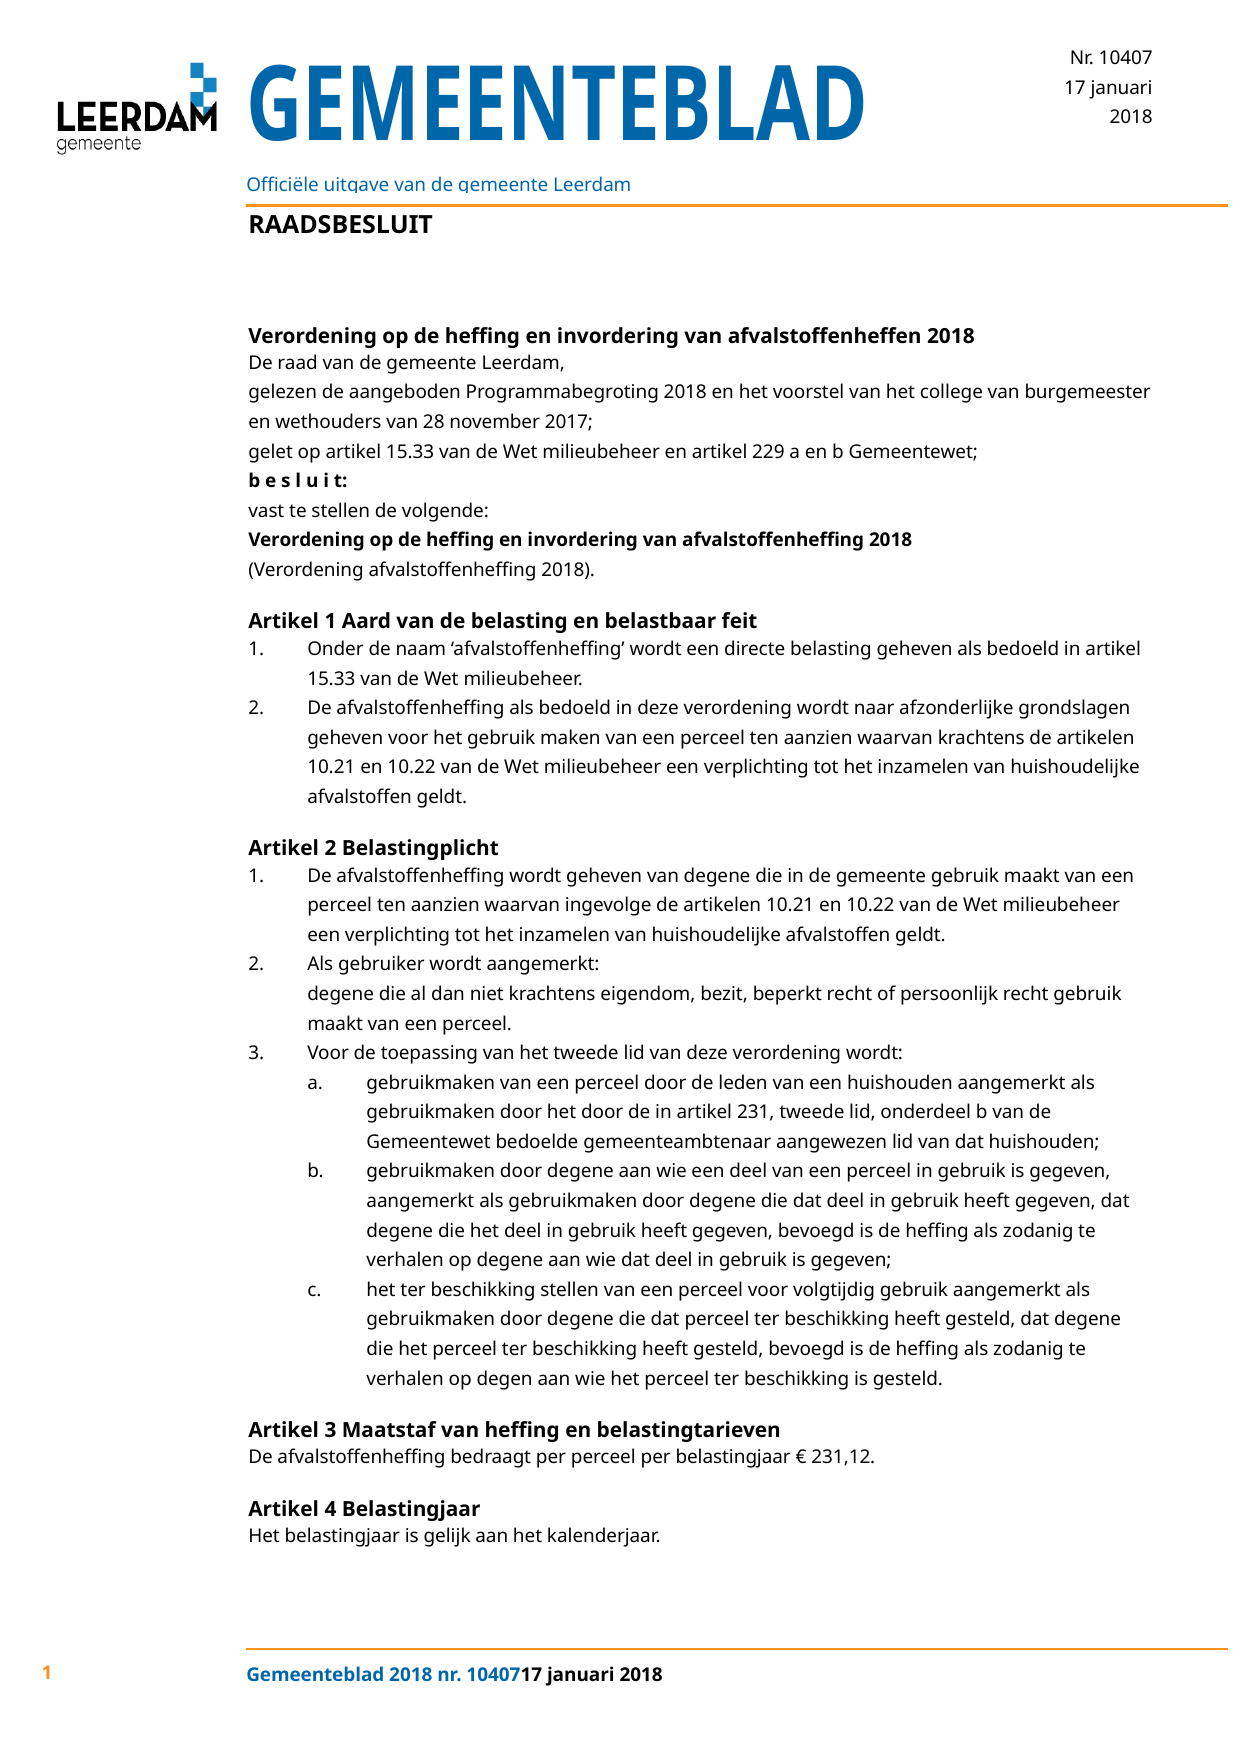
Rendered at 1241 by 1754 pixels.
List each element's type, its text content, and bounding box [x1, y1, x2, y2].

text Het belastingjaar is gelijk aan het kalenderjaar. [248, 1522, 1152, 1548]
text (Verordening afvalstoffenheffing 2018). [248, 556, 1152, 582]
text Artikel 2 Belastingplicht [248, 833, 1152, 862]
text Verordening op de heffing en invordering van afvalstoffenheffing 2018 [248, 527, 1152, 552]
list degene die al dan niet krachtens eigendom, bezit, beperkt recht of persoonlijk recht gebruik maakt van een perceel. [248, 980, 1152, 1036]
text b e s l u i t: [248, 467, 1152, 493]
list gebruikmaken door degene aan wie een deel van een perceel in gebruik is gegeven, aangemerkt als gebruikmaken door degene die dat deel in gebruik heeft gegeven, dat degene die het deel in gebruik heeft gegeven, bevoegd is de heffing als zodanig te verhalen op degene aan wie dat deel in gebruik is gegeven; [307, 1158, 1152, 1272]
picture [41, 47, 231, 172]
text gelet op artikel 15.33 van de Wet milieubeheer en artikel 229 a en b Gemeentewet; [248, 438, 1152, 464]
list Voor de toepassing van het tweede lid van deze verordening wordt: [248, 1039, 1152, 1065]
text De raad van de gemeente Leerdam, [248, 349, 1152, 375]
text Artikel 3 Maatstaf van heffing en belastingtarieven [248, 1415, 1152, 1444]
list het ter beschikking stellen van een perceel voor volgtijdig gebruik aangemerkt als gebruikmaken door degene die dat perceel ter beschikking heeft gesteld, dat degene die het perceel ter beschikking heeft gesteld, bevoegd is de heffing als zodanig te verhalen op degen aan wie het perceel ter beschikking is gesteld. [307, 1276, 1152, 1391]
list Als gebruiker wordt aangemerkt: [248, 951, 1152, 976]
text RAADSBESLUIT [248, 207, 1152, 241]
text vast te stellen de volgende: [248, 497, 1152, 523]
text Artikel 4 Belastingjaar [248, 1494, 1152, 1522]
list gebruikmaken van een perceel door de leden van een huishouden aangemerkt als gebruikmaken door het door de in artikel 231, tweede lid, onderdeel b van de Gemeentewet bedoelde gemeenteambtenaar aangewezen lid van dat huishouden; [307, 1069, 1152, 1154]
text De afvalstoffenheffing bedraagt per perceel per belastingjaar € 231,12. [248, 1444, 1152, 1469]
text gelezen de aangeboden Programmabegroting 2018 en het voorstel van het college van burgemeester en wethouders van 28 november 2017; [248, 379, 1152, 434]
list Onder de naam ‘afvalstoffenheffing’ wordt een directe belasting geheven als bedoeld in artikel 15.33 van de Wet milieubeheer. [248, 635, 1152, 690]
list De afvalstoffenheffing wordt geheven van degene die in de gemeente gebruik maakt van een perceel ten aanzien waarvan ingevolge de artikelen 10.21 en 10.22 van de Wet milieubeheer een verplichting tot het inzamelen van huishoudelijke afvalstoffen geldt. [248, 862, 1152, 947]
text Artikel 1 Aard van de belasting en belastbaar feit [248, 607, 1152, 635]
text Verordening op de heffing en invordering van afvalstoffenheffen 2018 [248, 321, 1152, 349]
list De afvalstoffenheffing als bedoeld in deze verordening wordt naar afzonderlijke grondslagen geheven voor het gebruik maken van een perceel ten aanzien waarvan krachtens de artikelen 10.21 en 10.22 van de Wet milieubeheer een verplichting tot het inzamelen van huishoudelijke afvalstoffen geldt. [248, 694, 1152, 809]
